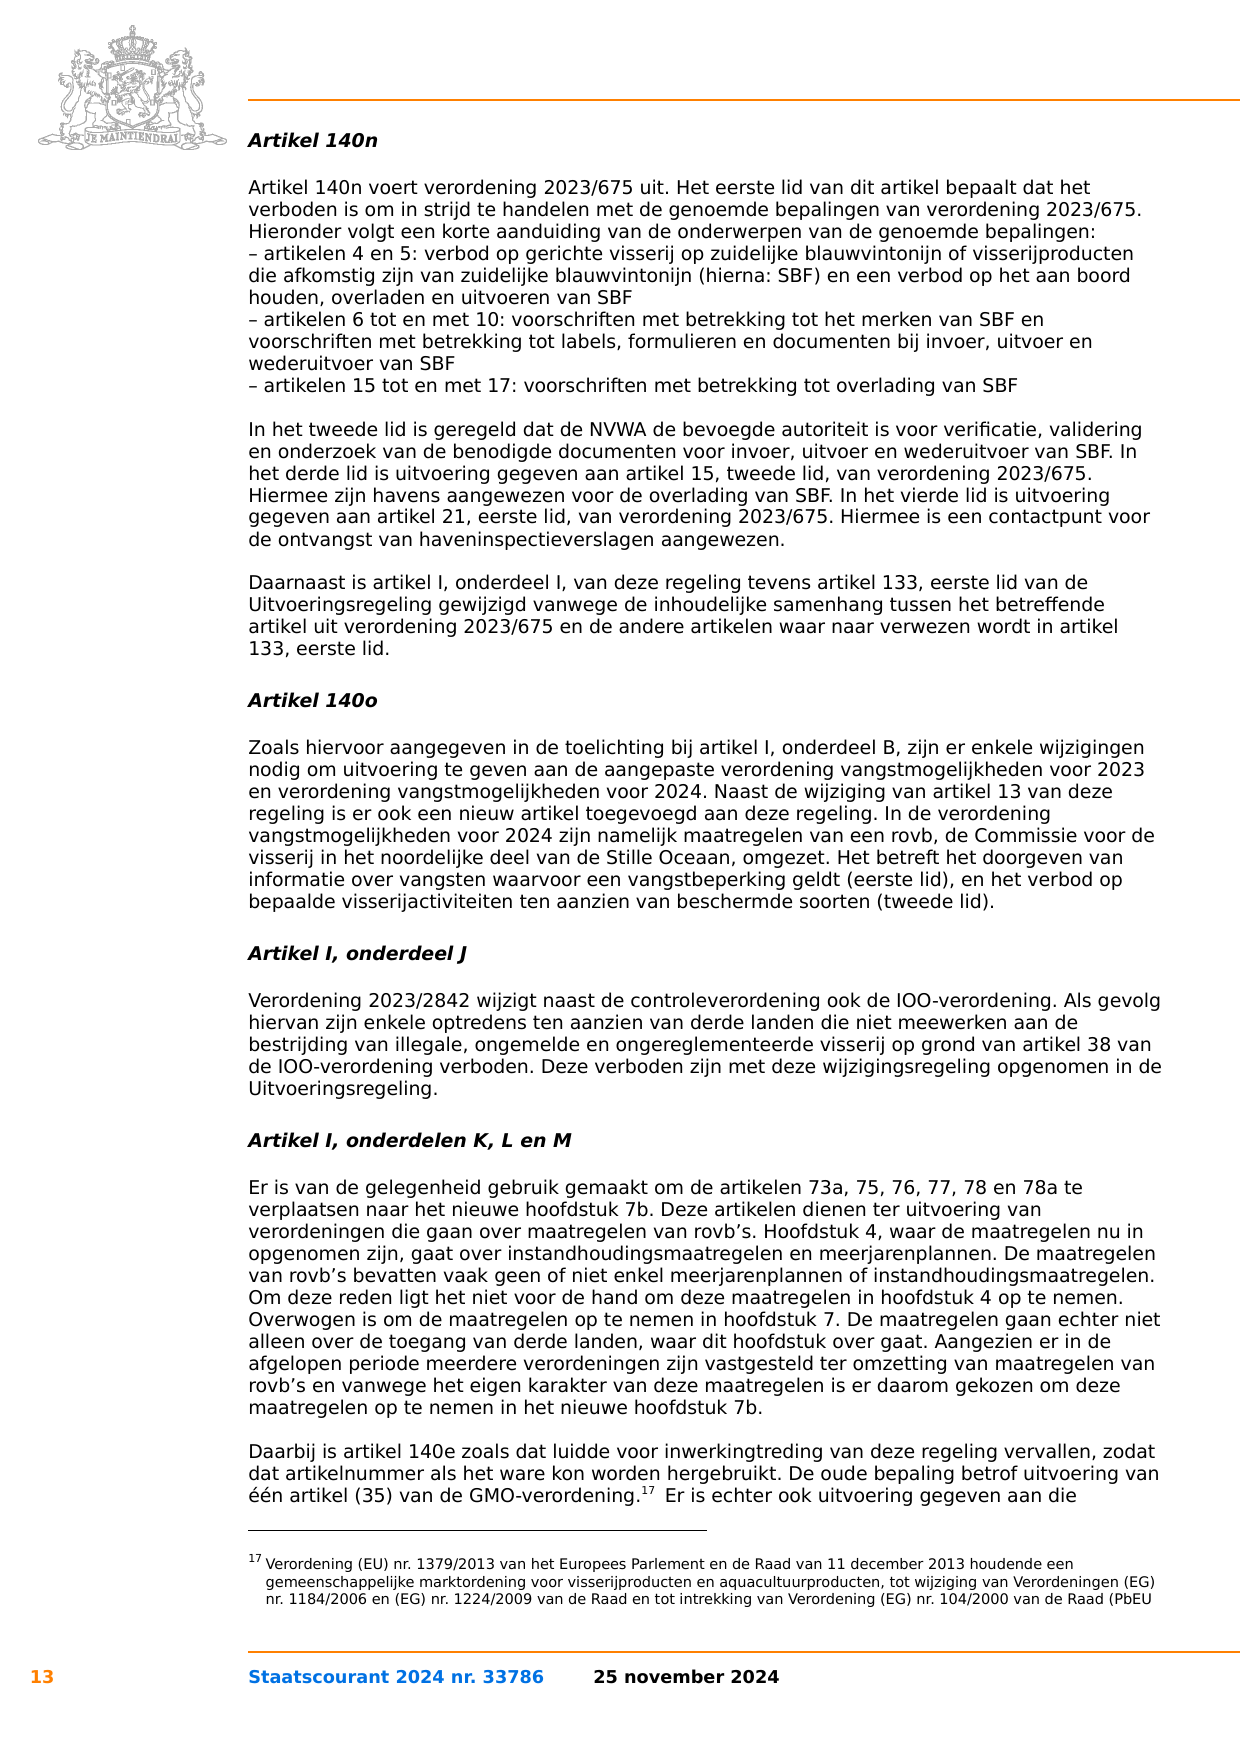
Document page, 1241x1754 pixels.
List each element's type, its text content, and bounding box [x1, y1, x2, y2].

text Daarbij is artikel 140e zoals dat luidde voor inwerkingtreding van deze regeling vervallen, zodat dat artikelnummer als het ware kon worden hergebruikt. De oude bepaling betrof uitvoering van één artikel (35) van de GMO-verordening. Er is echter ook uitvoering gegeven aan die [248, 1441, 1163, 1506]
subtitle Artikel 140n [248, 130, 1163, 152]
text Verordening (EU) nr. 1379/2013 van het Europees Parlement en de Raad van 11 december 2013 houdende een gemeenschappelijke marktordening voor visserijproducten en aquacultuurproducten, tot wijziging van Verordeningen (EG) nr. 1184/2006 en (EG) nr. 1224/2009 van de Raad en tot intrekking van Verordening (EG) nr. 104/2000 van de Raad (PbEU [248, 1552, 1163, 1608]
subtitle Artikel I, onderdelen K, L en M [248, 1130, 1163, 1152]
text – artikelen 4 en 5: verbod op gerichte visserij op zuidelijke blauwvintonijn of visserijproducten die afkomstig zijn van zuidelijke blauwvintonijn (hierna: SBF) en een verbod op het aan boord houden, overladen en uitvoeren van SBF [248, 243, 1163, 309]
subtitle Artikel 140o [248, 690, 1163, 712]
text – artikelen 6 tot en met 10: voorschriften met betrekking tot het merken van SBF en voorschriften met betrekking tot labels, formulieren en documenten bij invoer, uitvoer en wederuitvoer van SBF [248, 309, 1163, 375]
subtitle Artikel I, onderdeel J [248, 943, 1163, 965]
text Zoals hiervoor aangegeven in de toelichting bij artikel I, onderdeel B, zijn er enkele wijzigingen nodig om uitvoering te geven aan de aangepaste verordening vangstmogelijkheden voor 2023 en verordening vangstmogelijkheden voor 2024. Naast de wijziging van artikel 13 van deze regeling is er ook een nieuw artikel toegevoegd aan deze regeling. In de verordening vangstmogelijkheden voor 2024 zijn namelijk maatregelen van een rovb, de Commissie voor de visserij in het noordelijke deel van de Stille Oceaan, omgezet. Het betreft het doorgeven van informatie over vangsten waarvoor een vangstbeperking geldt (eerste lid), en het verbod op bepaalde visserijactiviteiten ten aanzien van beschermde soorten (tweede lid). [248, 737, 1163, 913]
text Artikel 140n voert verordening 2023/675 uit. Het eerste lid van dit artikel bepaalt dat het verboden is om in strijd te handelen met de genoemde bepalingen van verordening 2023/675. Hieronder volgt een korte aanduiding van de onderwerpen van de genoemde bepalingen: [248, 177, 1163, 243]
text Daarnaast is artikel I, onderdeel I, van deze regeling tevens artikel 133, eerste lid van de Uitvoeringsregeling gewijzigd vanwege de inhoudelijke samenhang tussen het betreffende artikel uit verordening 2023/675 en de andere artikelen waar naar verwezen wordt in artikel 133, eerste lid. [248, 572, 1163, 660]
text In het tweede lid is geregeld dat de NVWA de bevoegde autoriteit is voor verificatie, validering en onderzoek van de benodigde documenten voor invoer, uitvoer en wederuitvoer van SBF. In het derde lid is uitvoering gegeven aan artikel 15, tweede lid, van verordening 2023/675. Hiermee zijn havens aangewezen voor de overlading van SBF. In het vierde lid is uitvoering gegeven aan artikel 21, eerste lid, van verordening 2023/675. Hiermee is een contactpunt voor de ontvangst van haveninspectieverslagen aangewezen. [248, 418, 1163, 550]
text – artikelen 15 tot en met 17: voorschriften met betrekking tot overlading van SBF [248, 375, 1163, 397]
picture [38, 25, 227, 150]
text Er is van de gelegenheid gebruik gemaakt om de artikelen 73a, 75, 76, 77, 78 en 78a te verplaatsen naar het nieuwe hoofdstuk 7b. Deze artikelen dienen ter uitvoering van verordeningen die gaan over maatregelen van rovb’s. Hoofdstuk 4, waar de maatregelen nu in opgenomen zijn, gaat over instandhoudingsmaatregelen en meerjarenplannen. De maatregelen van rovb’s bevatten vaak geen of niet enkel meerjarenplannen of instandhoudingsmaatregelen. Om deze reden ligt het niet voor de hand om deze maatregelen in hoofdstuk 4 op te nemen. Overwogen is om de maatregelen op te nemen in hoofdstuk 7. De maatregelen gaan echter niet alleen over de toegang van derde landen, waar dit hoofdstuk over gaat. Aangezien er in de afgelopen periode meerdere verordeningen zijn vastgesteld ter omzetting van maatregelen van rovb’s en vanwege het eigen karakter van deze maatregelen is er daarom gekozen om deze maatregelen op te nemen in het nieuwe hoofdstuk 7b. [248, 1177, 1163, 1419]
text Verordening 2023/2842 wijzigt naast de controleverordening ook de IOO-verordening. Als gevolg hiervan zijn enkele optredens ten aanzien van derde landen die niet meewerken aan de bestrijding van illegale, ongemelde en ongereglementeerde visserij op grond van artikel 38 van de IOO-verordening verboden. Deze verboden zijn met deze wijzigingsregeling opgenomen in de Uitvoeringsregeling. [248, 990, 1163, 1100]
